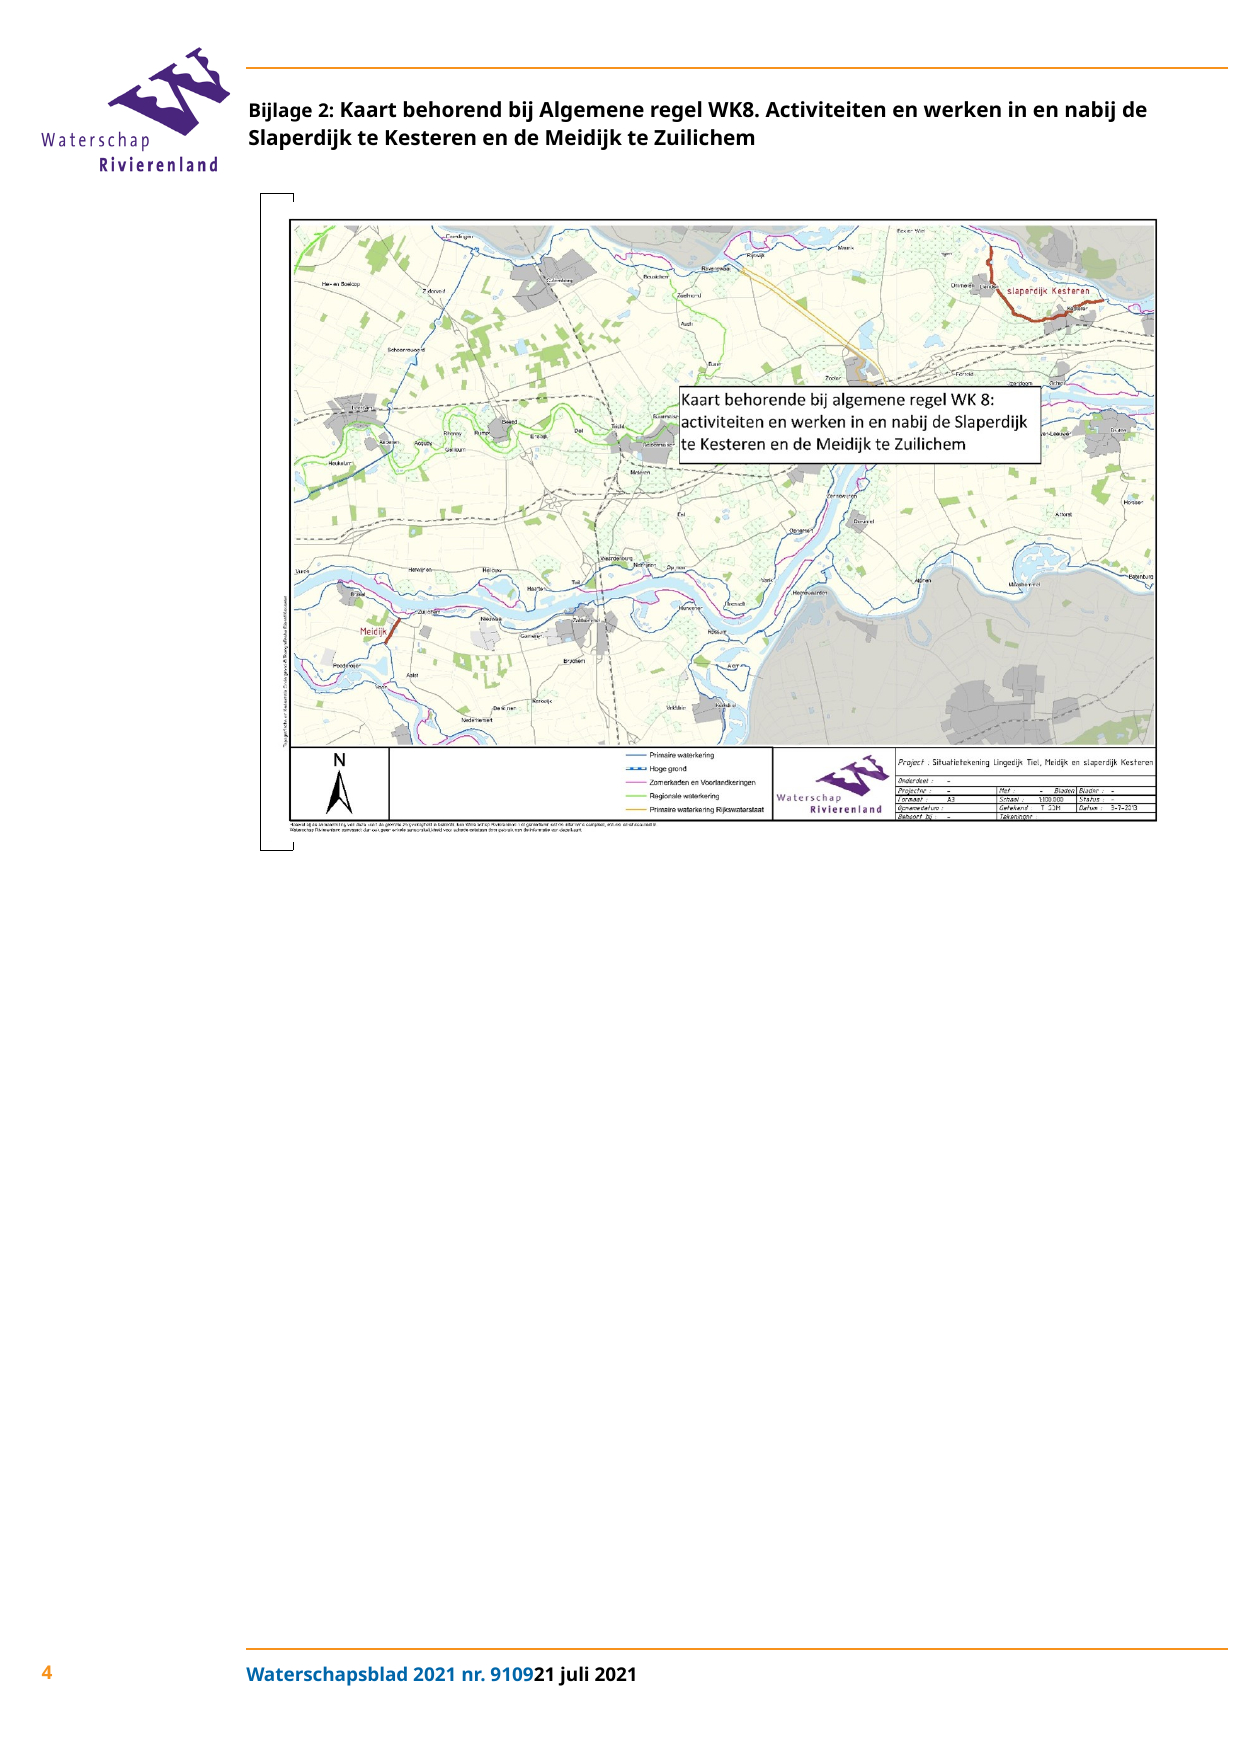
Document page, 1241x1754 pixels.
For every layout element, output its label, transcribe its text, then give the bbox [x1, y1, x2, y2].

picture [268, 202, 1173, 842]
text Bijlage 2: Kaart behorend bij Algemene regel WK8. Activiteiten en werken in en nabij de Slaperdijk te Kesteren en de Meidijk te Zuilichem [248, 95, 1152, 152]
picture [41, 47, 231, 172]
